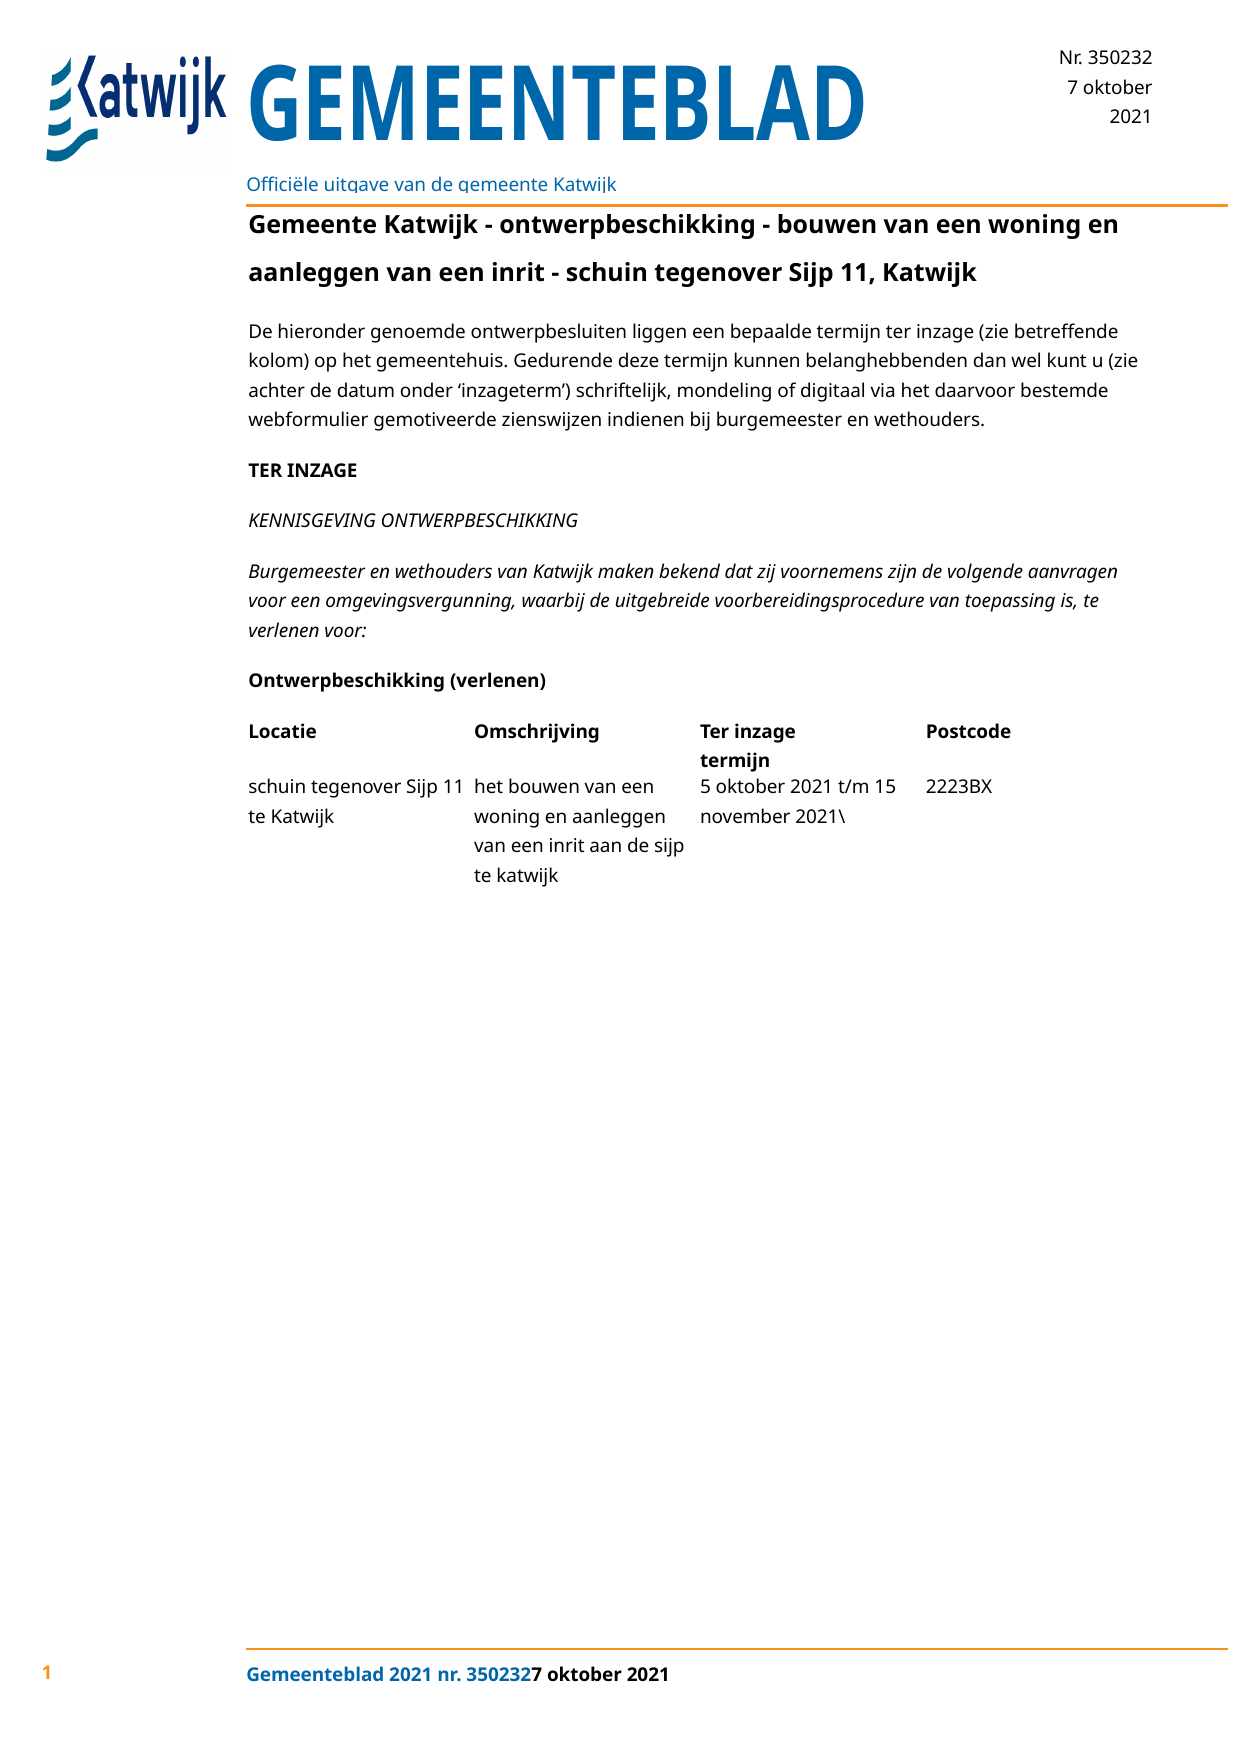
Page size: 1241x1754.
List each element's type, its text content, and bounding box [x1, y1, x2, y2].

text TER INZAGE [248, 457, 1152, 483]
text Ontwerpbeschikking (verlenen) [248, 667, 1152, 693]
table_cell 2223BX [926, 773, 1152, 888]
text Burgemeester en wethouders van Katwijk maken bekend dat zij voornemens zijn de volgende aanvragen voor een omgevingsvergunning, waarbij de uitgebreide voorbereidingsprocedure van toepassing is, te verlenen voor: [248, 558, 1152, 643]
table_header Ter inzage termijn [700, 718, 926, 773]
table_cell 5 oktober 2021 t/m 15 november 2021\ [700, 773, 926, 888]
table_header Locatie [248, 718, 474, 773]
table_cell het bouwen van een woning en aanleggen van een inrit aan de sijp te katwijk [474, 773, 700, 888]
text De hieronder genoemde ontwerpbesluiten liggen een bepaalde termijn ter inzage (zie betreffende kolom) op het gemeentehuis. Gedurende deze termijn kunnen belanghebbenden dan wel kunt u (zie achter de datum onder ‘inzageterm’) schriftelijk, mondeling of digitaal via het daarvoor bestemde webformulier gemotiveerde zienswijzen indienen bij burgemeester en wethouders. [248, 318, 1152, 432]
table_cell schuin tegenover Sijp 11 te Katwijk [248, 773, 474, 888]
text Gemeente Katwijk - ontwerpbeschikking - bouwen van een woning en aanleggen van een inrit - schuin tegenover Sijp 11, Katwijk [248, 207, 1152, 288]
table_header Postcode [926, 718, 1152, 773]
table_header Omschrijving [474, 718, 700, 773]
picture [41, 47, 231, 172]
text KENNISGEVING ONTWERPBESCHIKKING [248, 507, 1152, 533]
